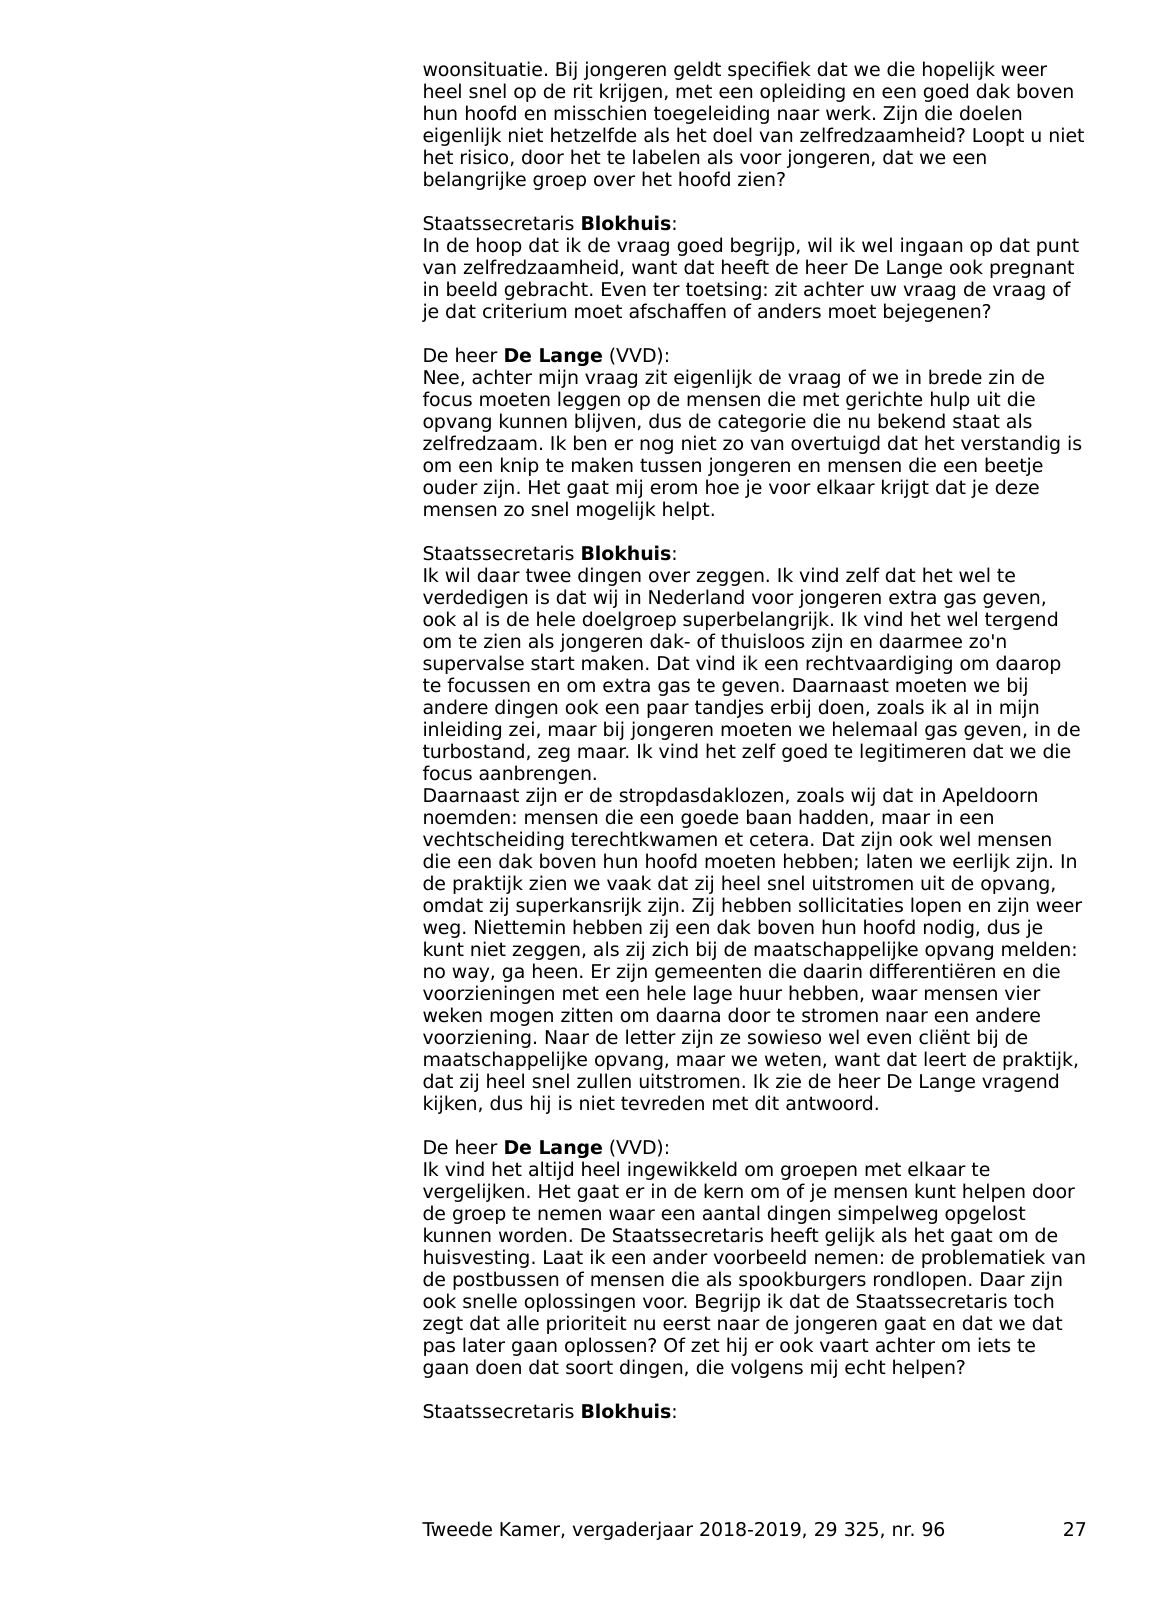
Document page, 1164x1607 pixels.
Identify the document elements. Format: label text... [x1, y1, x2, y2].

text De heer De Lange (VVD): [422, 1137, 1087, 1159]
text Ik wil daar twee dingen over zeggen. Ik vind zelf dat het wel te verdedigen is dat wij in Nederland voor jongeren extra gas geven, ook al is de hele doelgroep superbelangrijk. Ik vind het wel tergend om te zien als jongeren dak- of thuisloos zijn en daarmee zo'n supervalse start maken. Dat vind ik een rechtvaardiging om daarop te focussen en om extra gas te geven. Daarnaast moeten we bij andere dingen ook een paar tandjes erbij doen, zoals ik al in mijn inleiding zei, maar bij jongeren moeten we helemaal gas geven, in de turbostand, zeg maar. Ik vind het zelf goed te legitimeren dat we die focus aanbrengen. [422, 565, 1087, 785]
text woonsituatie. Bij jongeren geldt specifiek dat we die hopelijk weer heel snel op de rit krijgen, met een opleiding en een goed dak boven hun hoofd en misschien toegeleiding naar werk. Zijn die doelen eigenlijk niet hetzelfde als het doel van zelfredzaamheid? Loopt u niet het risico, door het te labelen als voor jongeren, dat we een belangrijke groep over het hoofd zien? [422, 59, 1087, 191]
text Staatssecretaris Blokhuis: [422, 213, 1087, 235]
text Daarnaast zijn er de stropdasdaklozen, zoals wij dat in Apeldoorn noemden: mensen die een goede baan hadden, maar in een vechtscheiding terechtkwamen et cetera. Dat zijn ook wel mensen die een dak boven hun hoofd moeten hebben; laten we eerlijk zijn. In de praktijk zien we vaak dat zij heel snel uitstromen uit de opvang, omdat zij superkansrijk zijn. Zij hebben sollicitaties lopen en zijn weer weg. Niettemin hebben zij een dak boven hun hoofd nodig, dus je kunt niet zeggen, als zij zich bij de maatschappelijke opvang melden: no way, ga heen. Er zijn gemeenten die daarin differentiëren en die voorzieningen met een hele lage huur hebben, waar mensen vier weken mogen zitten om daarna door te stromen naar een andere voorziening. Naar de letter zijn ze sowieso wel even cliënt bij de maatschappelijke opvang, maar we weten, want dat leert de praktijk, dat zij heel snel zullen uitstromen. Ik zie de heer De Lange vragend kijken, dus hij is niet tevreden met dit antwoord. [422, 785, 1087, 1115]
text Nee, achter mijn vraag zit eigenlijk de vraag of we in brede zin de focus moeten leggen op de mensen die met gerichte hulp uit die opvang kunnen blijven, dus de categorie die nu bekend staat als zelfredzaam. Ik ben er nog niet zo van overtuigd dat het verstandig is om een knip te maken tussen jongeren en mensen die een beetje ouder zijn. Het gaat mij erom hoe je voor elkaar krijgt dat je deze mensen zo snel mogelijk helpt. [422, 367, 1087, 521]
text Ik vind het altijd heel ingewikkeld om groepen met elkaar te vergelijken. Het gaat er in de kern om of je mensen kunt helpen door de groep te nemen waar een aantal dingen simpelweg opgelost kunnen worden. De Staatssecretaris heeft gelijk als het gaat om de huisvesting. Laat ik een ander voorbeeld nemen: de problematiek van de postbussen of mensen die als spookburgers rondlopen. Daar zijn ook snelle oplossingen voor. Begrijp ik dat de Staatssecretaris toch zegt dat alle prioriteit nu eerst naar de jongeren gaat en dat we dat pas later gaan oplossen? Of zet hij er ook vaart achter om iets te gaan doen dat soort dingen, die volgens mij echt helpen? [422, 1159, 1087, 1379]
text In de hoop dat ik de vraag goed begrijp, wil ik wel ingaan op dat punt van zelfredzaamheid, want dat heeft de heer De Lange ook pregnant in beeld gebracht. Even ter toetsing: zit achter uw vraag de vraag of je dat criterium moet afschaffen of anders moet bejegenen? [422, 235, 1087, 323]
text De heer De Lange (VVD): [422, 345, 1087, 367]
text Staatssecretaris Blokhuis: [422, 543, 1087, 565]
text Staatssecretaris Blokhuis: [422, 1401, 1087, 1423]
